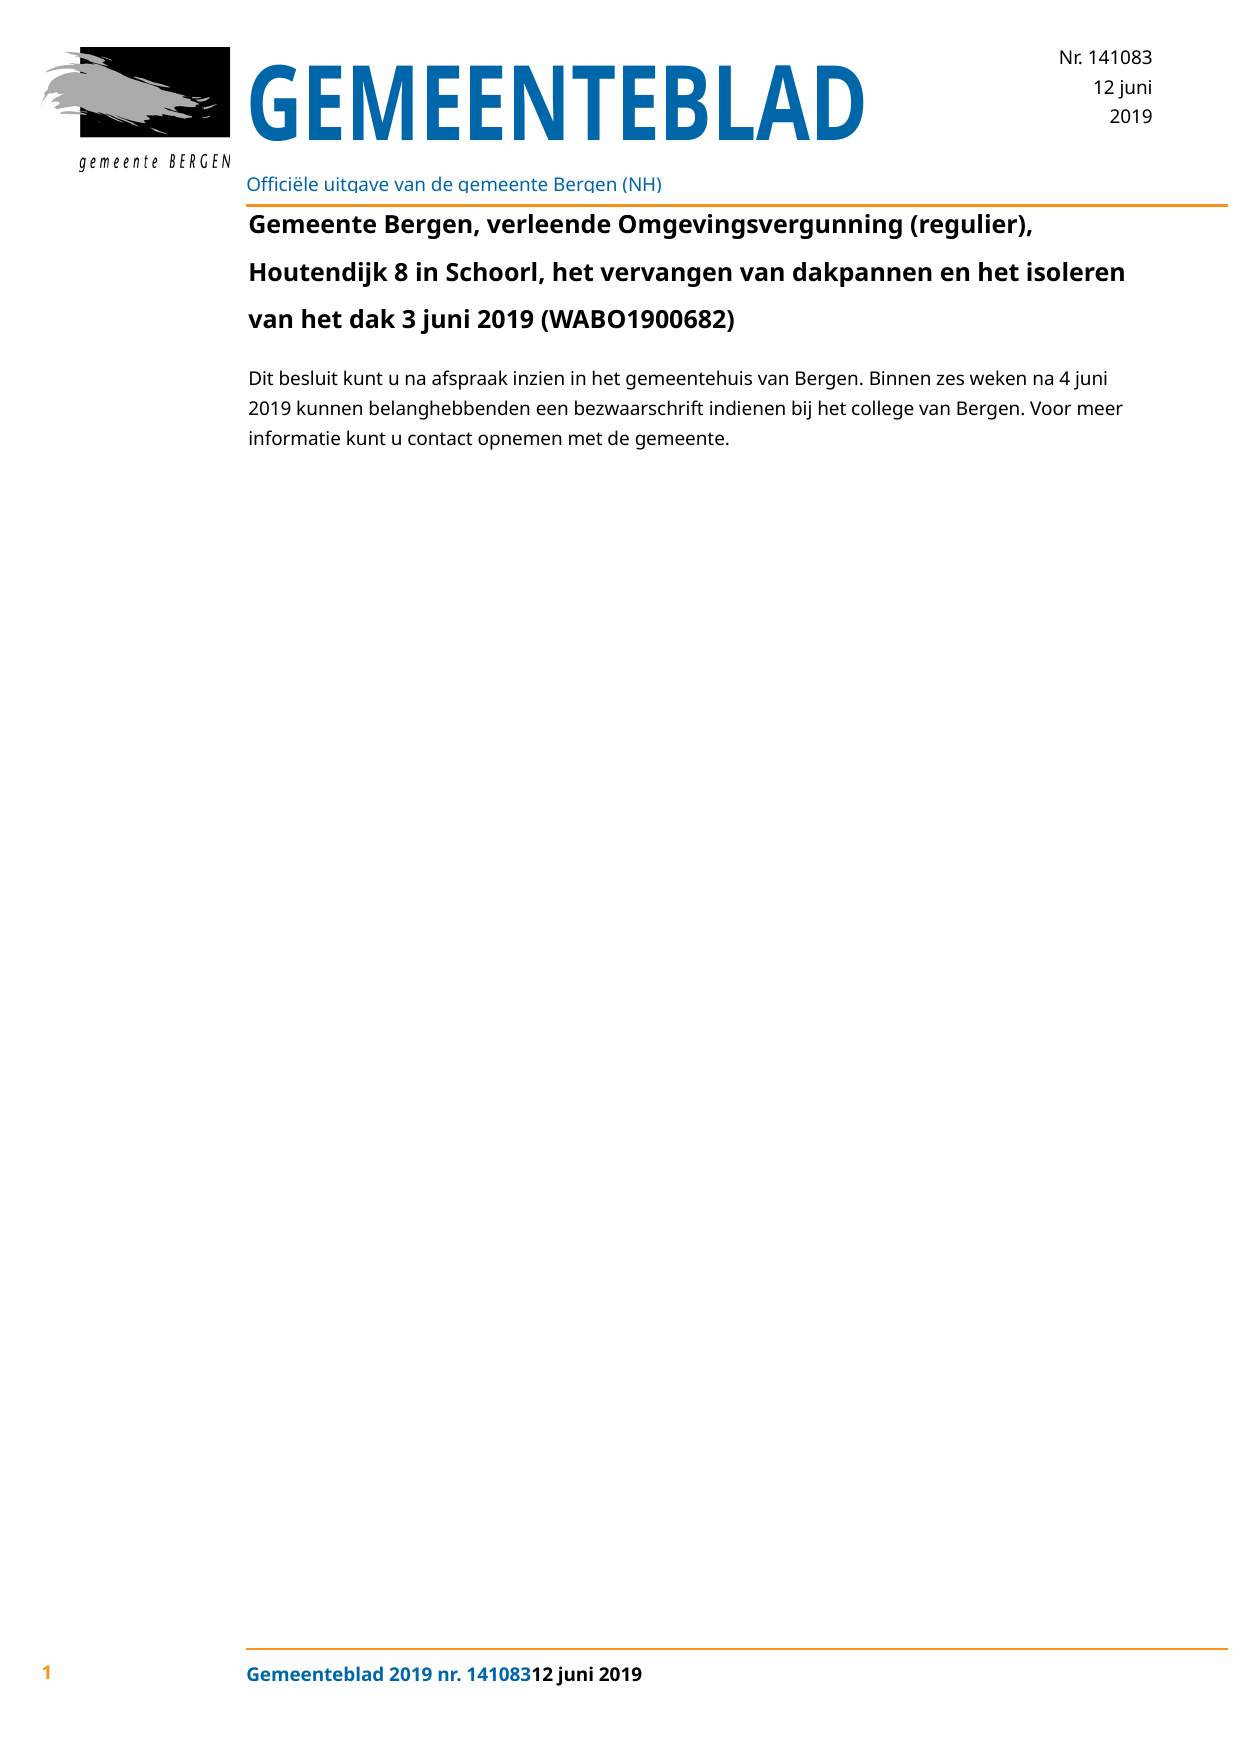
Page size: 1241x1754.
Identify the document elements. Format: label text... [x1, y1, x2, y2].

text Gemeente Bergen, verleende Omgevingsvergunning (regulier), Houtendijk 8 in Schoorl, het vervangen van dakpannen en het isoleren van het dak 3 juni 2019 (WABO1900682) [248, 207, 1152, 336]
picture [41, 47, 231, 172]
text Dit besluit kunt u na afspraak inzien in het gemeentehuis van Bergen. Binnen zes weken na 4 juni 2019 kunnen belanghebbenden een bezwaarschrift indienen bij het college van Bergen. Voor meer informatie kunt u contact opnemen met de gemeente. [248, 366, 1152, 450]
